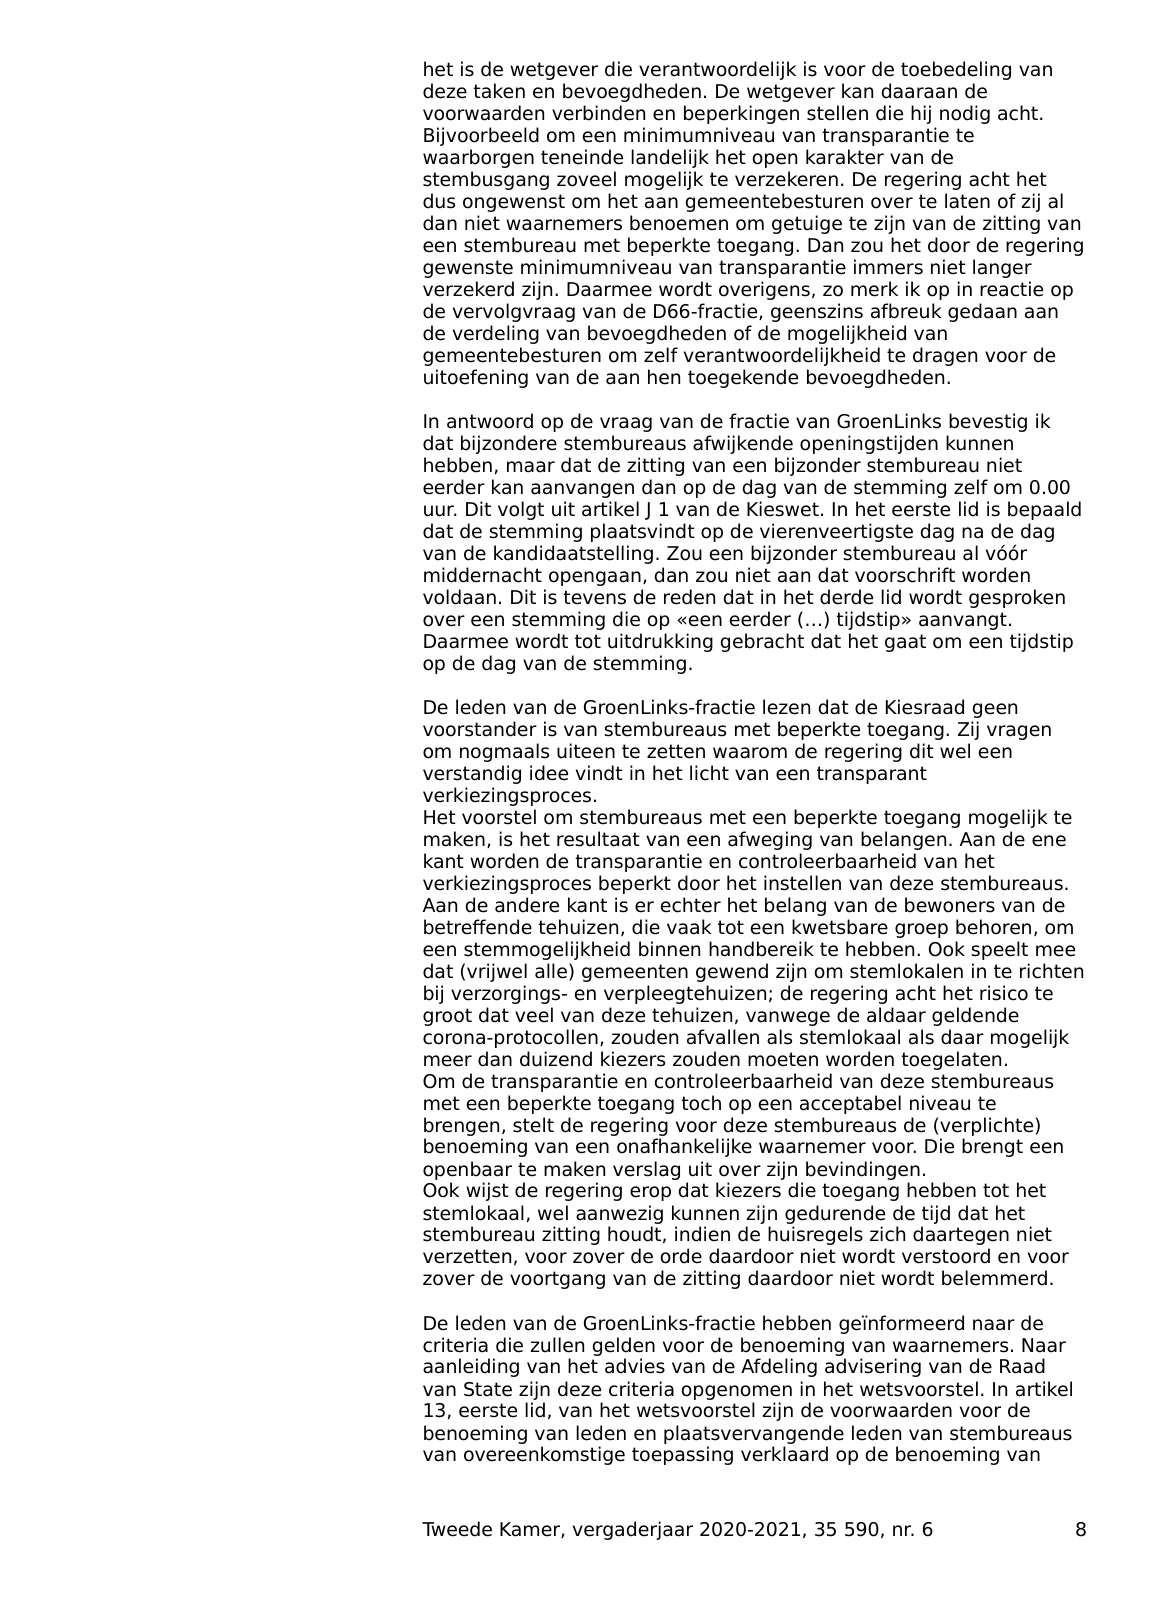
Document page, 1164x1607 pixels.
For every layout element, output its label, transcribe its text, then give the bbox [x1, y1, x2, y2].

text In antwoord op de vraag van de fractie van GroenLinks bevestig ik dat bijzondere stembureaus afwijkende openingstijden kunnen hebben, maar dat de zitting van een bijzonder stembureau niet eerder kan aanvangen dan op de dag van de stemming zelf om 0.00 uur. Dit volgt uit artikel J 1 van de Kieswet. In het eerste lid is bepaald dat de stemming plaatsvindt op de vierenveertigste dag na de dag van de kandidaatstelling. Zou een bijzonder stembureau al vóór middernacht opengaan, dan zou niet aan dat voorschrift worden voldaan. Dit is tevens de reden dat in het derde lid wordt gesproken over een stemming die op «een eerder (…) tijdstip» aanvangt. Daarmee wordt tot uitdrukking gebracht dat het gaat om een tijdstip op de dag van de stemming. [422, 411, 1087, 675]
text De leden van de GroenLinks-fractie lezen dat de Kiesraad geen voorstander is van stembureaus met beperkte toegang. Zij vragen om nogmaals uiteen te zetten waarom de regering dit wel een verstandig idee vindt in het licht van een transparant verkiezingsproces. [422, 697, 1087, 807]
text Ook wijst de regering erop dat kiezers die toegang hebben tot het stemlokaal, wel aanwezig kunnen zijn gedurende de tijd dat het stembureau zitting houdt, indien de huisregels zich daartegen niet verzetten, voor zover de orde daardoor niet wordt verstoord en voor zover de voortgang van de zitting daardoor niet wordt belemmerd. [422, 1180, 1087, 1290]
text Om de transparantie en controleerbaarheid van deze stembureaus met een beperkte toegang toch op een acceptabel niveau te brengen, stelt de regering voor deze stembureaus de (verplichte) benoeming van een onafhankelijke waarnemer voor. Die brengt een openbaar te maken verslag uit over zijn bevindingen. [422, 1071, 1087, 1180]
text Het voorstel om stembureaus met een beperkte toegang mogelijk te maken, is het resultaat van een afweging van belangen. Aan de ene kant worden de transparantie en controleerbaarheid van het verkiezingsproces beperkt door het instellen van deze stembureaus. Aan de andere kant is er echter het belang van de bewoners van de betreffende tehuizen, die vaak tot een kwetsbare groep behoren, om een stemmogelijkheid binnen handbereik te hebben. Ook speelt mee dat (vrijwel alle) gemeenten gewend zijn om stemlokalen in te richten bij verzorgings- en verpleegtehuizen; de regering acht het risico te groot dat veel van deze tehuizen, vanwege de aldaar geldende corona-protocollen, zouden afvallen als stemlokaal als daar mogelijk meer dan duizend kiezers zouden moeten worden toegelaten. [422, 807, 1087, 1071]
text De leden van de GroenLinks-fractie hebben geïnformeerd naar de criteria die zullen gelden voor de benoeming van waarnemers. Naar aanleiding van het advies van de Afdeling advisering van de Raad van State zijn deze criteria opgenomen in het wetsvoorstel. In artikel 13, eerste lid, van het wetsvoorstel zijn de voorwaarden voor de benoeming van leden en plaatsvervangende leden van stembureaus van overeenkomstige toepassing verklaard op de benoeming van [422, 1312, 1087, 1466]
text het is de wetgever die verantwoordelijk is voor de toebedeling van deze taken en bevoegdheden. De wetgever kan daaraan de voorwaarden verbinden en beperkingen stellen die hij nodig acht. Bijvoorbeeld om een minimumniveau van transparantie te waarborgen teneinde landelijk het open karakter van de stembusgang zoveel mogelijk te verzekeren. De regering acht het dus ongewenst om het aan gemeentebesturen over te laten of zij al dan niet waarnemers benoemen om getuige te zijn van de zitting van een stembureau met beperkte toegang. Dan zou het door de regering gewenste minimumniveau van transparantie immers niet langer verzekerd zijn. Daarmee wordt overigens, zo merk ik op in reactie op de vervolgvraag van de D66-fractie, geenszins afbreuk gedaan aan de verdeling van bevoegdheden of de mogelijkheid van gemeentebesturen om zelf verantwoordelijkheid te dragen voor de uitoefening van de aan hen toegekende bevoegdheden. [422, 59, 1087, 389]
